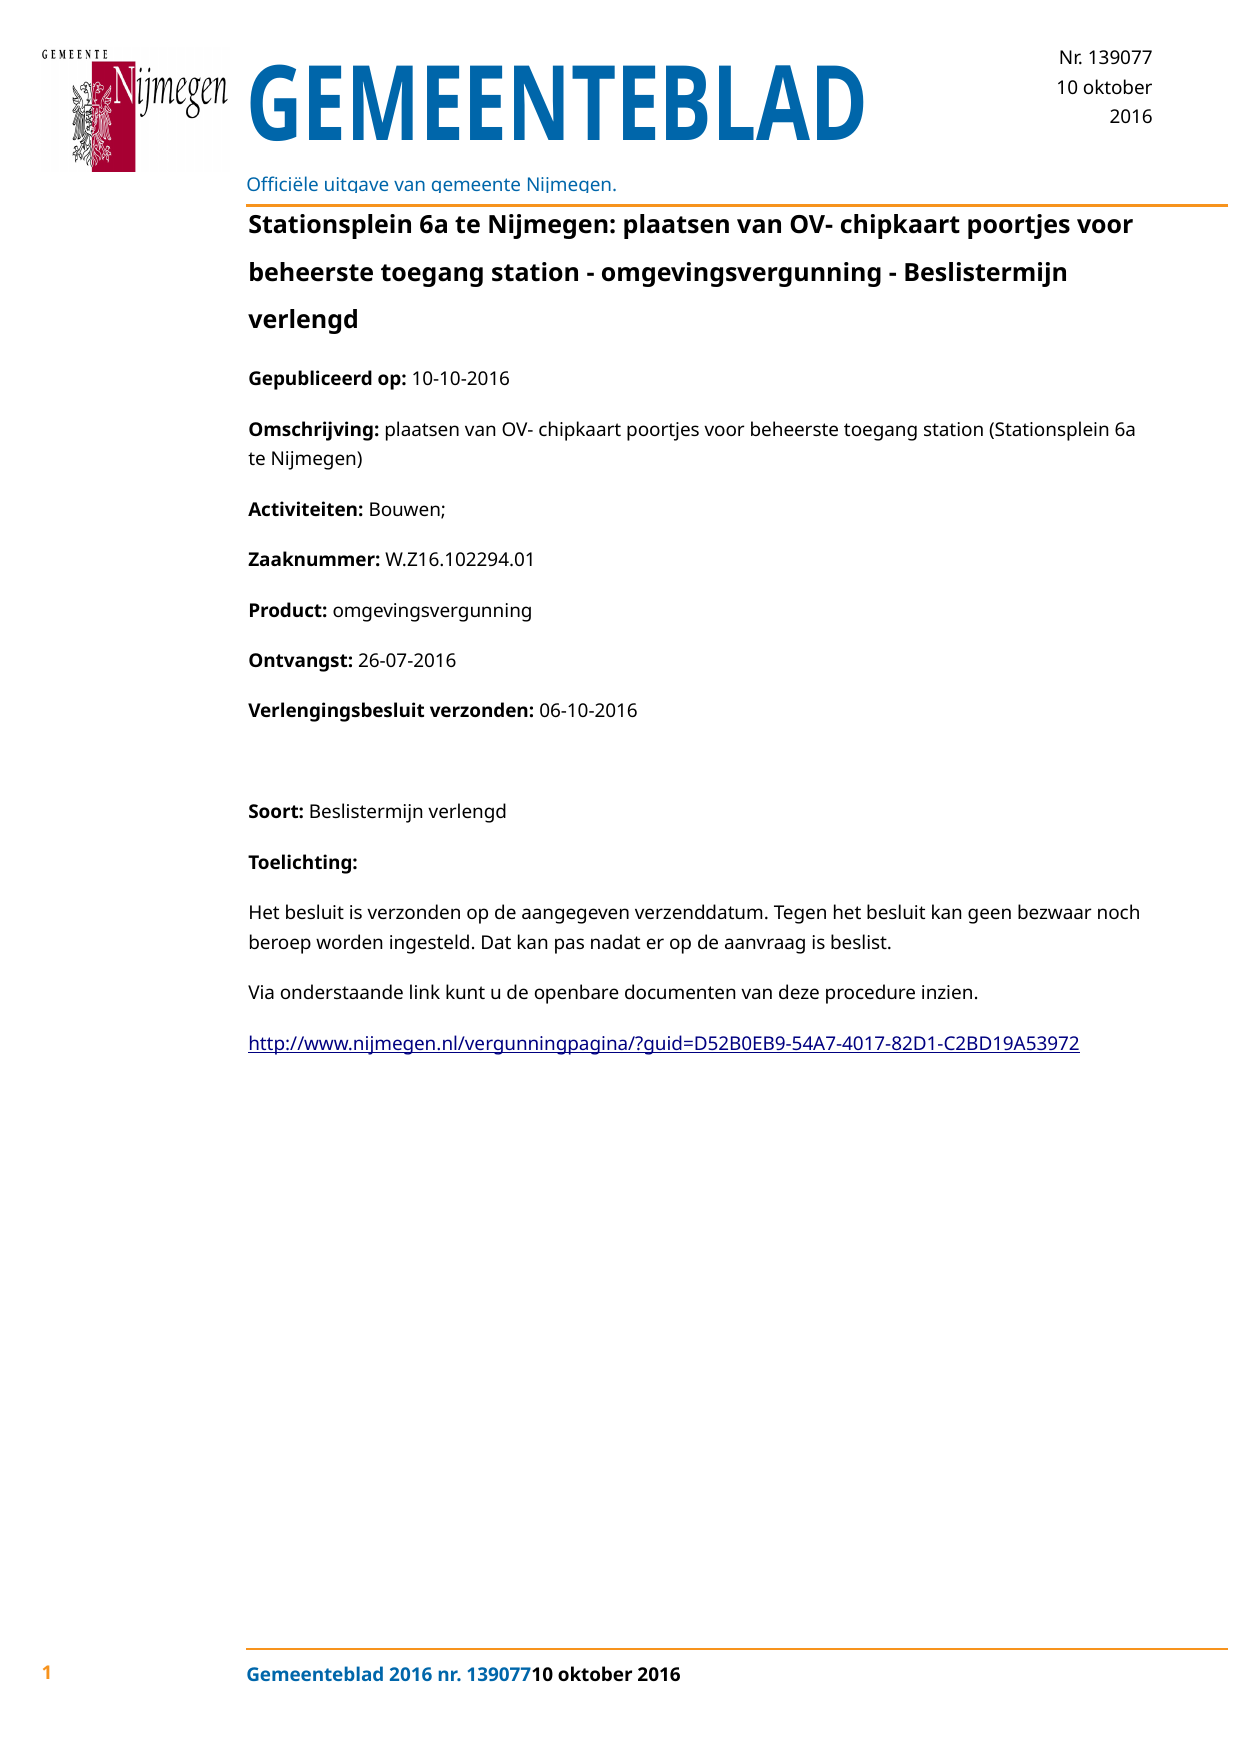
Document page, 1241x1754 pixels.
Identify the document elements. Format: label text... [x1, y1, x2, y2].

text Zaaknummer: W.Z16.102294.01 [248, 546, 1152, 572]
text Omschrijving: plaatsen van OV- chipkaart poortjes voor beheerste toegang station (Stationsplein 6a te Nijmegen) [248, 416, 1152, 471]
text Toelichting: [248, 849, 1152, 874]
text http://www.nijmegen.nl/vergunningpagina/?guid=D52B0EB9-54A7-4017-82D1-C2BD19A53972 [248, 1030, 1152, 1055]
text Stationsplein 6a te Nijmegen: plaatsen van OV- chipkaart poortjes voor beheerste toegang station - omgevingsvergunning - Beslistermijn verlengd [248, 207, 1152, 336]
text Soort: Beslistermijn verlengd [248, 798, 1152, 824]
text Via onderstaande link kunt u de openbare documenten van deze procedure inzien. [248, 979, 1152, 1005]
text Activiteiten: Bouwen; [248, 496, 1152, 522]
picture [41, 47, 231, 172]
text Ontvangst: 26-07-2016 [248, 647, 1152, 673]
text Gepubliceerd op: 10-10-2016 [248, 366, 1152, 391]
text Verlengingsbesluit verzonden: 06-10-2016 [248, 698, 1152, 723]
text Het besluit is verzonden op de aangegeven verzenddatum. Tegen het besluit kan geen bezwaar noch beroep worden ingesteld. Dat kan pas nadat er op de aanvraag is beslist. [248, 899, 1152, 954]
text Product: omgevingsvergunning [248, 597, 1152, 622]
